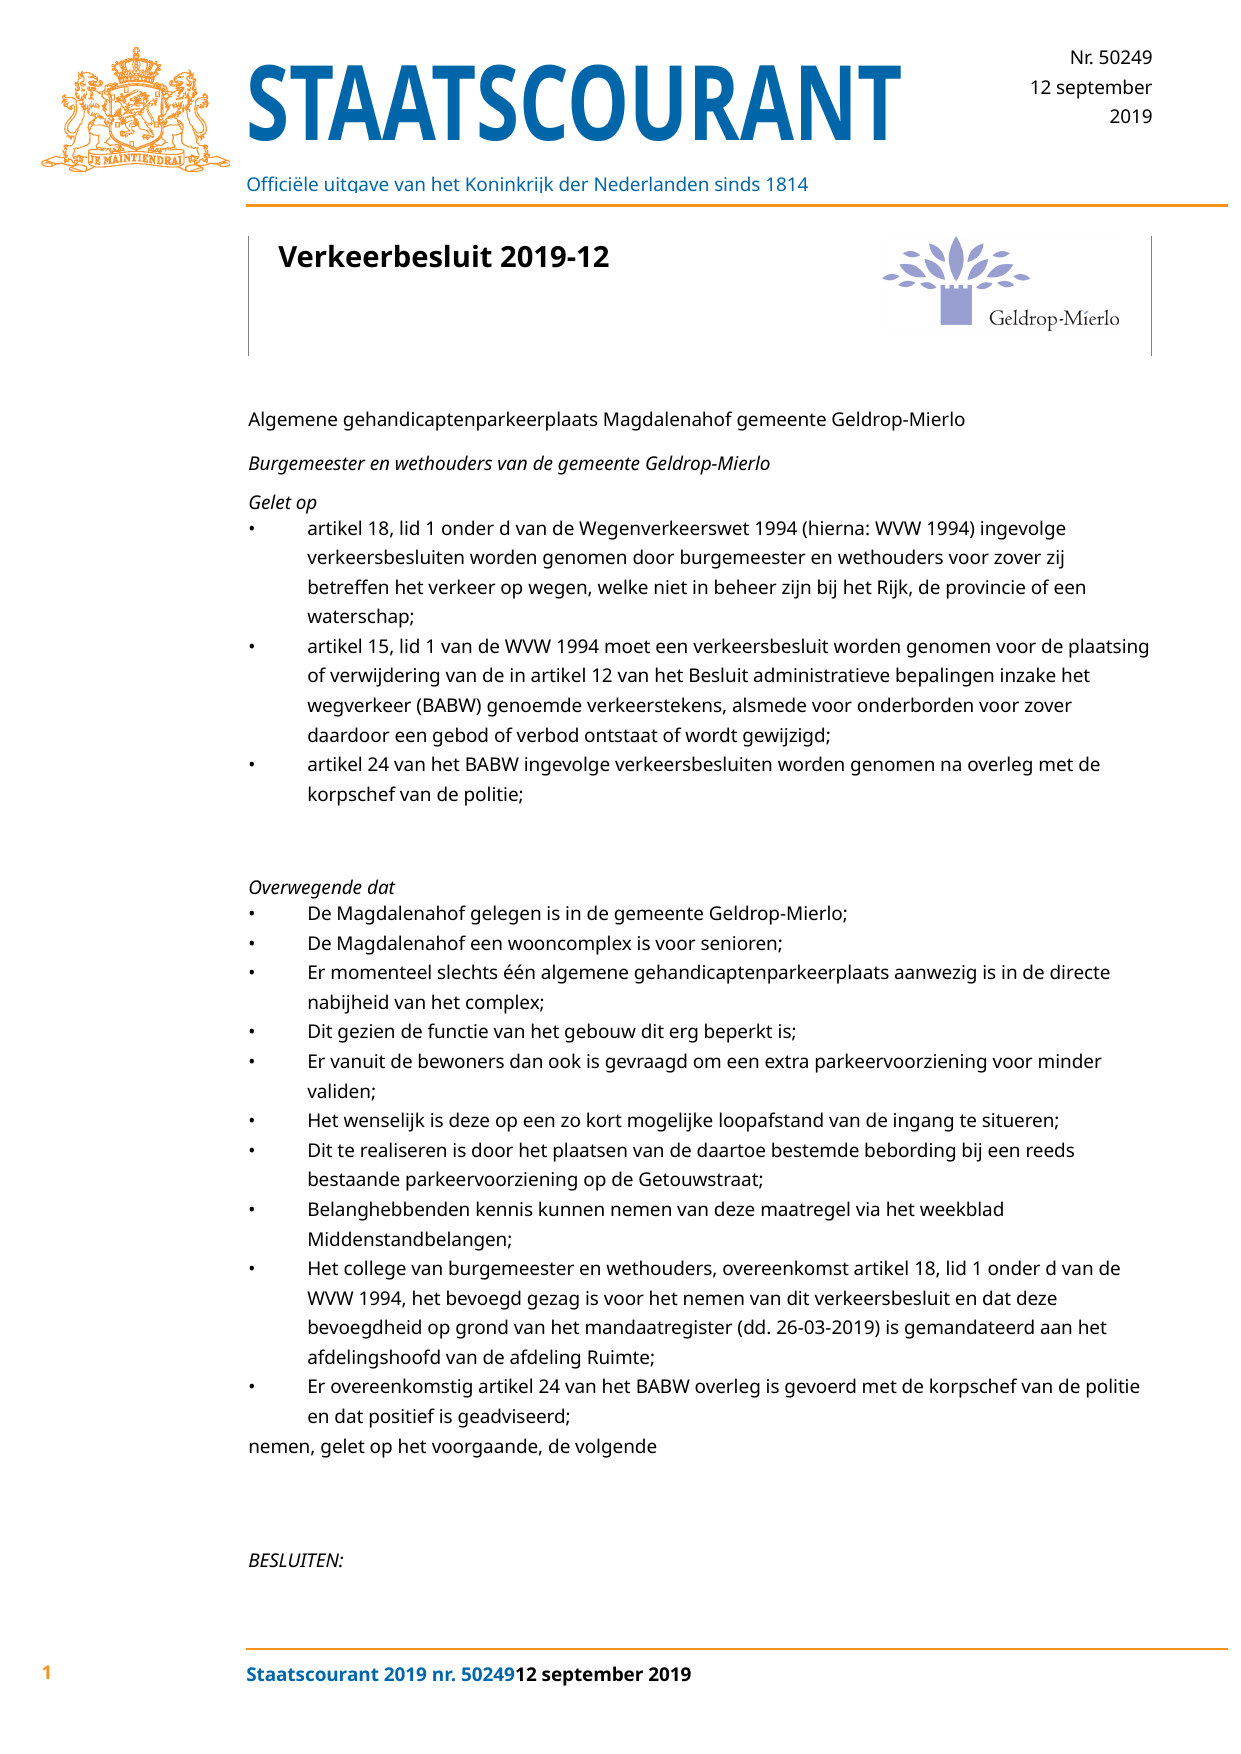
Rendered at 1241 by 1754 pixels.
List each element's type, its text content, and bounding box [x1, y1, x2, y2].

list Er momenteel slechts één algemene gehandicaptenparkeerplaats aanwezig is in de directe nabijheid van het complex; [248, 959, 1152, 1015]
list artikel 15, lid 1 van de WVW 1994 moet een verkeersbesluit worden genomen voor de plaatsing of verwijdering van de in artikel 12 van het Besluit administratieve bepalingen inzake het wegverkeer (BABW) genoemde verkeerstekens, alsmede voor onderborden voor zover daardoor een gebod of verbod ontstaat of wordt gewijzigd; [248, 633, 1152, 748]
text nemen, gelet op het voorgaande, de volgende [248, 1433, 1152, 1458]
list Dit te realiseren is door het plaatsen van de daartoe bestemde bebording bij een reeds bestaande parkeervoorziening op de Getouwstraat; [248, 1137, 1152, 1192]
picture [41, 47, 231, 172]
list Er vanuit de bewoners dan ook is gevraagd om een extra parkeervoorziening voor minder validen; [248, 1048, 1152, 1103]
list De Magdalenahof een wooncomplex is voor senioren; [248, 930, 1152, 956]
picture [882, 236, 1119, 331]
text Overwegende dat [248, 874, 1152, 900]
list Er overeenkomstig artikel 24 van het BABW overleg is gevoerd met de korpschef van de politie en dat positief is geadviseerd; [248, 1374, 1152, 1429]
table_header [850, 236, 1151, 356]
table_header Verkeerbesluit 2019-12 [249, 236, 850, 356]
list artikel 18, lid 1 onder d van de Wegenverkeerswet 1994 (hierna: WVW 1994) ingevolge verkeersbesluiten worden genomen door burgemeester en wethouders voor zover zij betreffen het verkeer op wegen, welke niet in beheer zijn bij het Rijk, de provincie of een waterschap; [248, 515, 1152, 629]
text BESLUITEN: [248, 1547, 1152, 1573]
list Het college van burgemeester en wethouders, overeenkomst artikel 18, lid 1 onder d van de WVW 1994, het bevoegd gezag is voor het nemen van dit verkeersbesluit en dat deze bevoegdheid op grond van het mandaatregister (dd. 26-03-2019) is gemandateerd aan het afdelingshoofd van de afdeling Ruimte; [248, 1255, 1152, 1370]
list Belanghebbenden kennis kunnen nemen van deze maatregel via het weekblad Middenstandbelangen; [248, 1196, 1152, 1251]
list Dit gezien de functie van het gebouw dit erg beperkt is; [248, 1019, 1152, 1044]
list Het wenselijk is deze op een zo kort mogelijke loopafstand van de ingang te situeren; [248, 1107, 1152, 1133]
text Gelet op [248, 489, 1152, 515]
list De Magdalenahof gelegen is in de gemeente Geldrop-Mierlo; [248, 900, 1152, 926]
text Algemene gehandicaptenparkeerplaats Magdalenahof gemeente Geldrop-Mierlo [248, 407, 1152, 432]
text Burgemeester en wethouders van de gemeente Geldrop-Mierlo [248, 450, 1152, 476]
list artikel 24 van het BABW ingevolge verkeersbesluiten worden genomen na overleg met de korpschef van de politie; [248, 751, 1152, 807]
